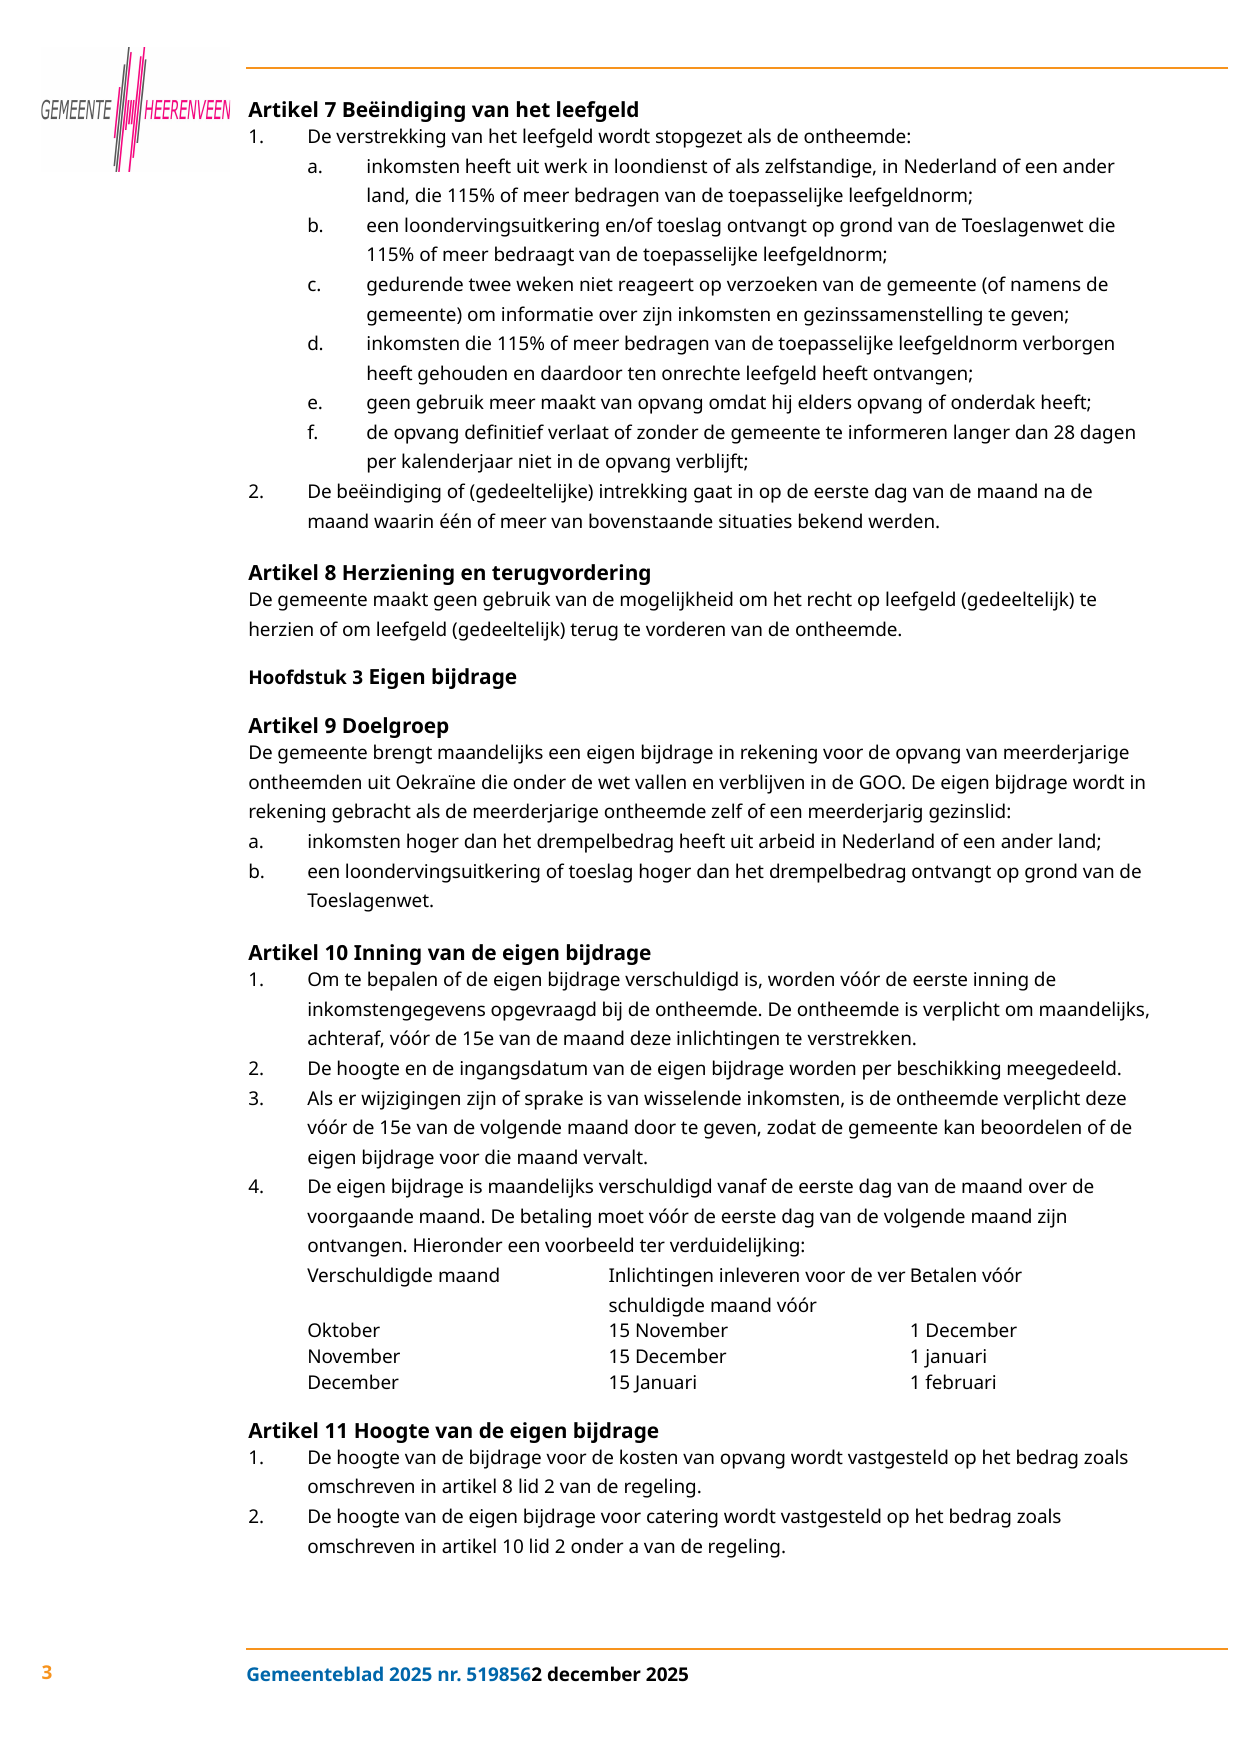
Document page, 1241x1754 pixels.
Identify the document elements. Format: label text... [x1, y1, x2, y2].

table_header Verschuldigde maand [307, 1262, 608, 1318]
table_header Betalen vóór [910, 1262, 1211, 1318]
list inkomsten die 115% of meer bedragen van de toepasselijke leefgeldnorm verborgen heeft gehouden en daardoor ten onrechte leefgeld heeft ontvangen; [307, 330, 1152, 386]
list Om te bepalen of de eigen bijdrage verschuldigd is, worden vóór de eerste inning de inkomstengegevens opgevraagd bij de ontheemde. De ontheemde is verplicht om maandelijks, achteraf, vóór de 15e van de maand deze inlichtingen te verstrekken. [248, 966, 1152, 1051]
list inkomsten heeft uit werk in loondienst of als zelfstandige, in Nederland of een ander land, die 115% of meer bedragen van de toepasselijke leefgeldnorm; [307, 153, 1152, 208]
table_cell 1 December [910, 1318, 1211, 1343]
text Artikel 7 Beëindiging van het leefgeld [248, 95, 1152, 123]
text Artikel 8 Herziening en terugvordering [248, 558, 1152, 587]
list De verstrekking van het leefgeld wordt stopgezet als de ontheemde: [248, 123, 1152, 149]
picture [41, 47, 231, 172]
list De hoogte en de ingangsdatum van de eigen bijdrage worden per beschikking meegedeeld. [248, 1055, 1152, 1081]
text Artikel 9 Doelgroep [248, 711, 1152, 739]
text De gemeente maakt geen gebruik van de mogelijkheid om het recht op leefgeld (gedeeltelijk) te herzien of om leefgeld (gedeeltelijk) terug te vorderen van de ontheemde. [248, 587, 1152, 642]
table_cell December [307, 1369, 608, 1395]
table_cell 15 December [608, 1343, 909, 1369]
list een loondervingsuitkering of toeslag hoger dan het drempelbedrag ontvangt op grond van de Toeslagenwet. [248, 858, 1152, 913]
text Hoofdstuk 3 Eigen bijdrage [248, 662, 1152, 690]
list gedurende twee weken niet reageert op verzoeken van de gemeente (of namens de gemeente) om informatie over zijn inkomsten en gezinssamenstelling te geven; [307, 271, 1152, 326]
list inkomsten hoger dan het drempelbedrag heeft uit arbeid in Nederland of een ander land; [248, 828, 1152, 854]
list de opvang definitief verlaat of zonder de gemeente te informeren langer dan 28 dagen per kalenderjaar niet in de opvang verblijft; [307, 419, 1152, 474]
table_cell 1 februari [910, 1369, 1211, 1395]
list De eigen bijdrage is maandelijks verschuldigd vanaf de eerste dag van de maand over de voorgaande maand. De betaling moet vóór de eerste dag van de volgende maand zijn ontvangen. Hieronder een voorbeeld ter verduidelijking: [248, 1173, 1152, 1258]
list een loondervingsuitkering en/of toeslag ontvangt op grond van de Toeslagenwet die 115% of meer bedraagt van de toepasselijke leefgeldnorm; [307, 212, 1152, 267]
list geen gebruik meer maakt van opvang omdat hij elders opvang of onderdak heeft; [307, 389, 1152, 415]
table_header Inlichtingen inleveren voor de verschuldigde maand vóór [608, 1262, 909, 1318]
table_cell 15 Januari [608, 1369, 909, 1395]
table_cell Oktober [307, 1318, 608, 1343]
table_cell November [307, 1343, 608, 1369]
table_cell 1 januari [910, 1343, 1211, 1369]
text De gemeente brengt maandelijks een eigen bijdrage in rekening voor de opvang van meerderjarige ontheemden uit Oekraïne die onder de wet vallen en verblijven in de GOO. De eigen bijdrage wordt in rekening gebracht als de meerderjarige ontheemde zelf of een meerderjarig gezinslid: [248, 739, 1152, 824]
text Artikel 10 Inning van de eigen bijdrage [248, 938, 1152, 966]
text Artikel 11 Hoogte van de eigen bijdrage [248, 1416, 1152, 1444]
list De beëindiging of (gedeeltelijke) intrekking gaat in op de eerste dag van de maand na de maand waarin één of meer van bovenstaande situaties bekend werden. [248, 478, 1152, 533]
table_cell 15 November [608, 1318, 909, 1343]
list De hoogte van de eigen bijdrage voor catering wordt vastgesteld op het bedrag zoals omschreven in artikel 10 lid 2 onder a van de regeling. [248, 1503, 1152, 1559]
list Als er wijzigingen zijn of sprake is van wisselende inkomsten, is de ontheemde verplicht deze vóór de 15e van de volgende maand door te geven, zodat de gemeente kan beoordelen of de eigen bijdrage voor die maand vervalt. [248, 1085, 1152, 1169]
list De hoogte van de bijdrage voor de kosten van opvang wordt vastgesteld op het bedrag zoals omschreven in artikel 8 lid 2 van de regeling. [248, 1444, 1152, 1499]
